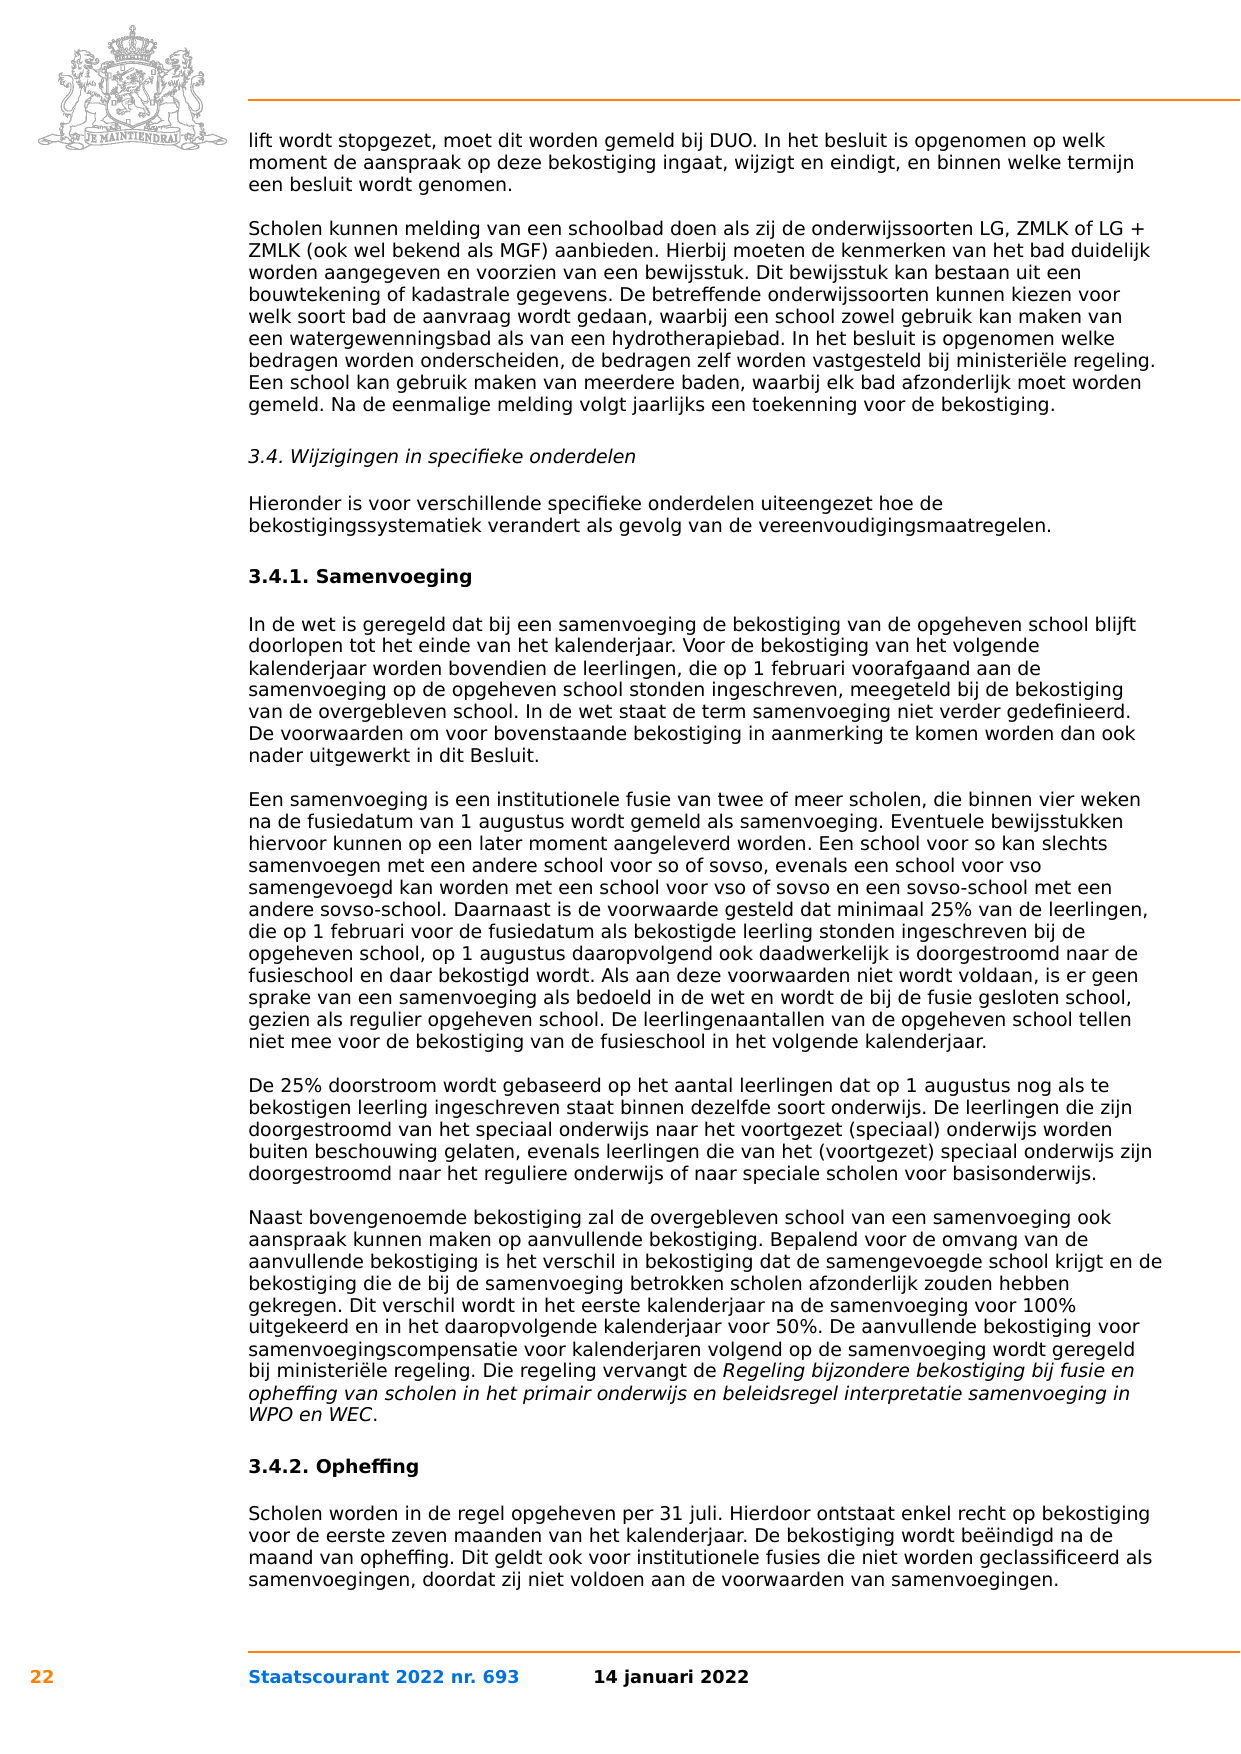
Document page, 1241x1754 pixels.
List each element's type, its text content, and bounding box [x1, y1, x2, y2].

text De 25% doorstroom wordt gebaseerd op het aantal leerlingen dat op 1 augustus nog als te bekostigen leerling ingeschreven staat binnen dezelfde soort onderwijs. De leerlingen die zijn doorgestroomd van het speciaal onderwijs naar het voortgezet (speciaal) onderwijs worden buiten beschouwing gelaten, evenals leerlingen die van het (voortgezet) speciaal onderwijs zijn doorgestroomd naar het reguliere onderwijs of naar speciale scholen voor basisonderwijs. [248, 1075, 1163, 1185]
text lift wordt stopgezet, moet dit worden gemeld bij DUO. In het besluit is opgenomen op welk moment de aanspraak op deze bekostiging ingaat, wijzigt en eindigt, en binnen welke termijn een besluit wordt genomen. [248, 130, 1163, 196]
picture [38, 25, 227, 150]
subtitle 3.4. Wijzigingen in specifieke onderdelen [248, 446, 1163, 467]
text Hieronder is voor verschillende specifieke onderdelen uiteengezet hoe de bekostigingssystematiek verandert als gevolg van de vereenvoudigingsmaatregelen. [248, 492, 1163, 536]
subtitle 3.4.1. Samenvoeging [248, 566, 1163, 588]
text Scholen kunnen melding van een schoolbad doen als zij de onderwijssoorten LG, ZMLK of LG + ZMLK (ook wel bekend als MGF) aanbieden. Hierbij moeten de kenmerken van het bad duidelijk worden aangegeven en voorzien van een bewijsstuk. Dit bewijsstuk kan bestaan uit een bouwtekening of kadastrale gegevens. De betreffende onderwijssoorten kunnen kiezen voor welk soort bad de aanvraag wordt gedaan, waarbij een school zowel gebruik kan maken van een watergewenningsbad als van een hydrotherapiebad. In het besluit is opgenomen welke bedragen worden onderscheiden, de bedragen zelf worden vastgesteld bij ministeriële regeling. Een school kan gebruik maken van meerdere baden, waarbij elk bad afzonderlijk moet worden gemeld. Na de eenmalige melding volgt jaarlijks een toekenning voor de bekostiging. [248, 218, 1163, 416]
subtitle 3.4.2. Opheffing [248, 1456, 1163, 1478]
text Scholen worden in de regel opgeheven per 31 juli. Hierdoor ontstaat enkel recht op bekostiging voor de eerste zeven maanden van het kalenderjaar. De bekostiging wordt beëindigd na de maand van opheffing. Dit geldt ook voor institutionele fusies die niet worden geclassificeerd als samenvoegingen, doordat zij niet voldoen aan de voorwaarden van samenvoegingen. [248, 1503, 1163, 1591]
text In de wet is geregeld dat bij een samenvoeging de bekostiging van de opgeheven school blijft doorlopen tot het einde van het kalenderjaar. Voor de bekostiging van het volgende kalenderjaar worden bovendien de leerlingen, die op 1 februari voorafgaand aan de samenvoeging op de opgeheven school stonden ingeschreven, meegeteld bij de bekostiging van de overgebleven school. In de wet staat de term samenvoeging niet verder gedefinieerd. De voorwaarden om voor bovenstaande bekostiging in aanmerking te komen worden dan ook nader uitgewerkt in dit Besluit. [248, 613, 1163, 767]
text Een samenvoeging is een institutionele fusie van twee of meer scholen, die binnen vier weken na de fusiedatum van 1 augustus wordt gemeld als samenvoeging. Eventuele bewijsstukken hiervoor kunnen op een later moment aangeleverd worden. Een school voor so kan slechts samenvoegen met een andere school voor so of sovso, evenals een school voor vso samengevoegd kan worden met een school voor vso of sovso en een sovso-school met een andere sovso-school. Daarnaast is de voorwaarde gesteld dat minimaal 25% van de leerlingen, die op 1 februari voor de fusiedatum als bekostigde leerling stonden ingeschreven bij de opgeheven school, op 1 augustus daaropvolgend ook daadwerkelijk is doorgestroomd naar de fusieschool en daar bekostigd wordt. Als aan deze voorwaarden niet wordt voldaan, is er geen sprake van een samenvoeging als bedoeld in de wet en wordt de bij de fusie gesloten school, gezien als regulier opgeheven school. De leerlingenaantallen van de opgeheven school tellen niet mee voor de bekostiging van de fusieschool in het volgende kalenderjaar. [248, 789, 1163, 1053]
text Naast bovengenoemde bekostiging zal de overgebleven school van een samenvoeging ook aanspraak kunnen maken op aanvullende bekostiging. Bepalend voor de omvang van de aanvullende bekostiging is het verschil in bekostiging dat de samengevoegde school krijgt en de bekostiging die de bij de samenvoeging betrokken scholen afzonderlijk zouden hebben gekregen. Dit verschil wordt in het eerste kalenderjaar na de samenvoeging voor 100% uitgekeerd en in het daaropvolgende kalenderjaar voor 50%. De aanvullende bekostiging voor samenvoegingscompensatie voor kalenderjaren volgend op de samenvoeging wordt geregeld bij ministeriële regeling. Die regeling vervangt de Regeling bijzondere bekostiging bij fusie en opheffing van scholen in het primair onderwijs en beleidsregel interpretatie samenvoeging in WPO en WEC. [248, 1207, 1163, 1426]
